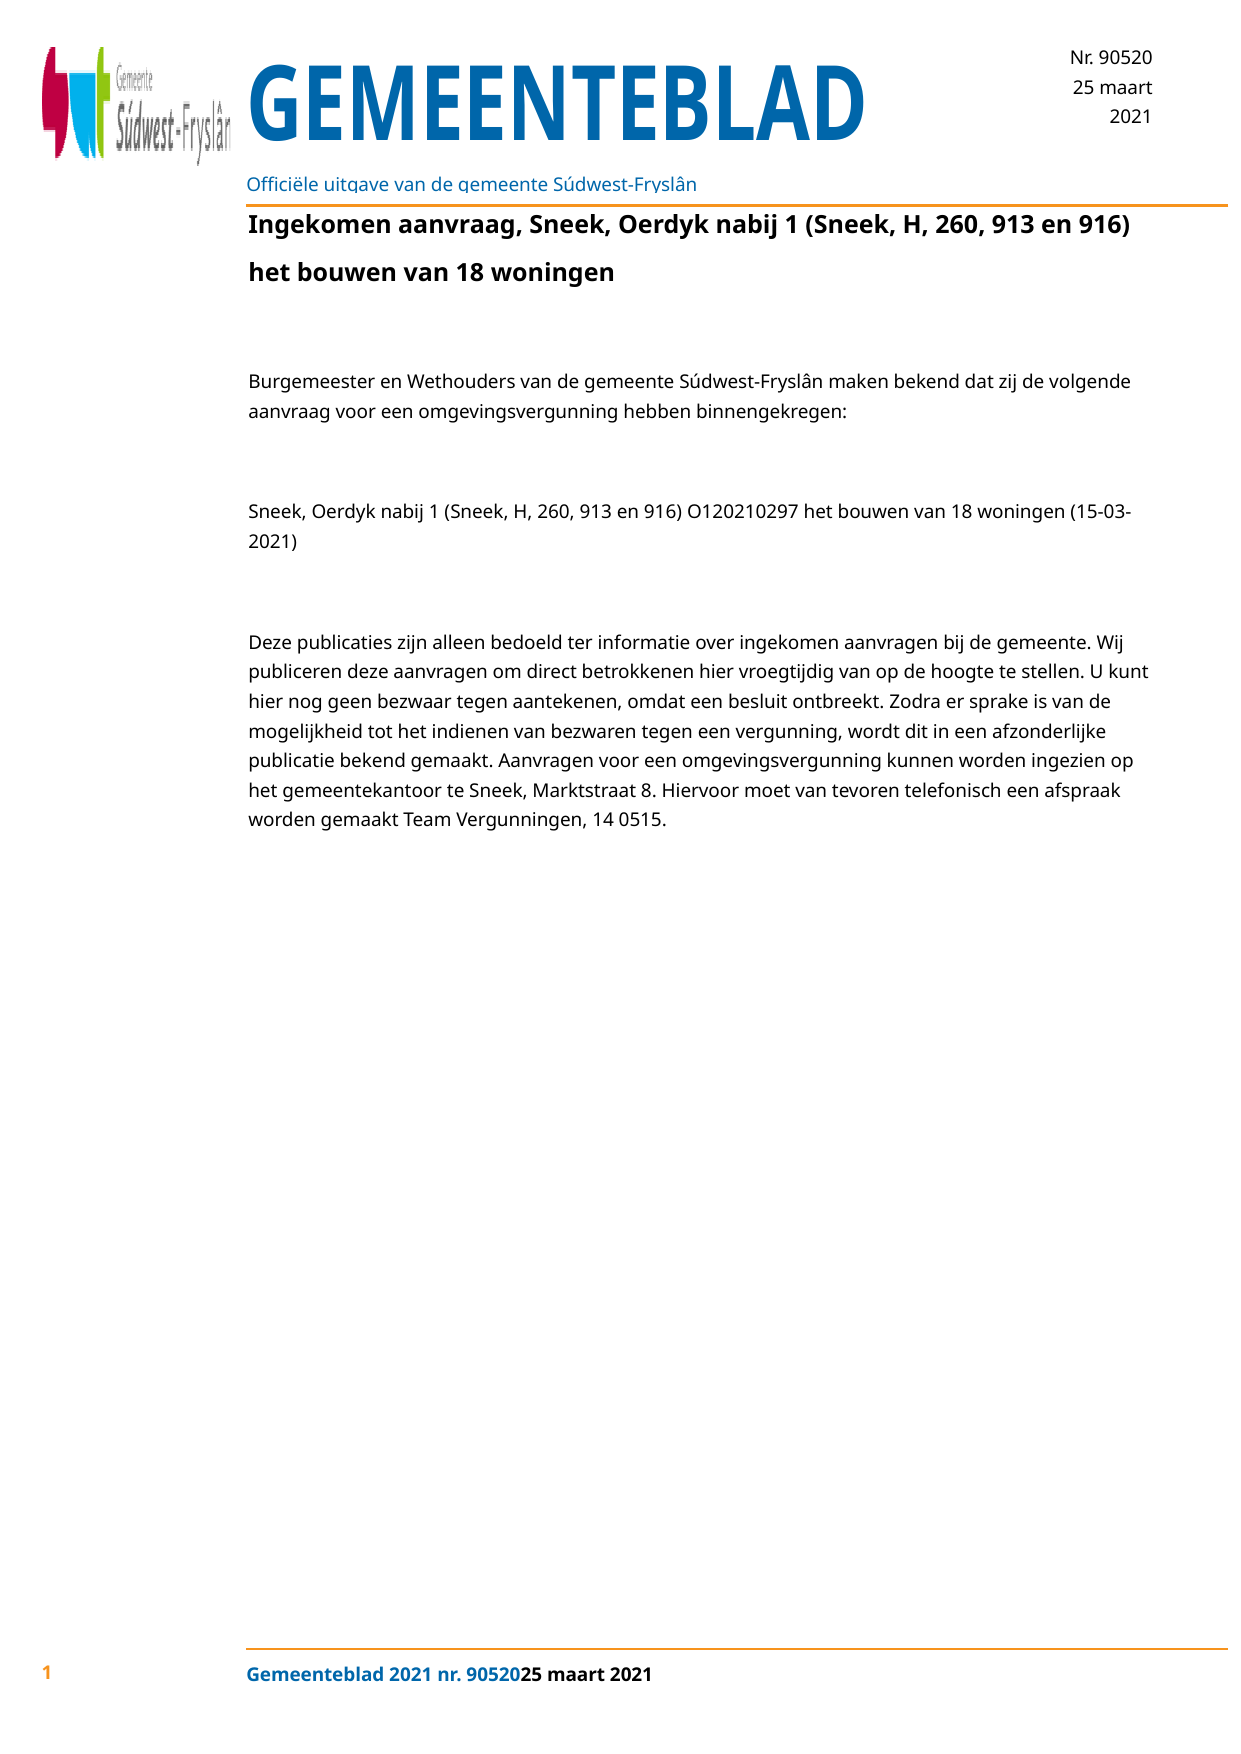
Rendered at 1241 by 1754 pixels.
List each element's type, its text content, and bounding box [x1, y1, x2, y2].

text Sneek, Oerdyk nabij 1 (Sneek, H, 260, 913 en 916) O120210297 het bouwen van 18 woningen (15-03-2021) [248, 499, 1152, 554]
text Burgemeester en Wethouders van de gemeente Súdwest-Fryslân maken bekend dat zij de volgende aanvraag voor een omgevingsvergunning hebben binnengekregen: [248, 368, 1152, 424]
text Deze publicaties zijn alleen bedoeld ter informatie over ingekomen aanvragen bij de gemeente. Wij publiceren deze aanvragen om direct betrokkenen hier vroegtijdig van op de hoogte te stellen. U kunt hier nog geen bezwaar tegen aantekenen, omdat een besluit ontbreekt. Zodra er sprake is van de mogelijkheid tot het indienen van bezwaren tegen een vergunning, wordt dit in een afzonderlijke publicatie bekend gemaakt. Aanvragen voor een omgevingsvergunning kunnen worden ingezien op het gemeentekantoor te Sneek, Marktstraat 8. Hiervoor moet van tevoren telefonisch een afspraak worden gemaakt Team Vergunningen, 14 0515. [248, 629, 1152, 832]
text Ingekomen aanvraag, Sneek, Oerdyk nabij 1 (Sneek, H, 260, 913 en 916) het bouwen van 18 woningen [248, 207, 1152, 288]
picture [41, 47, 231, 172]
